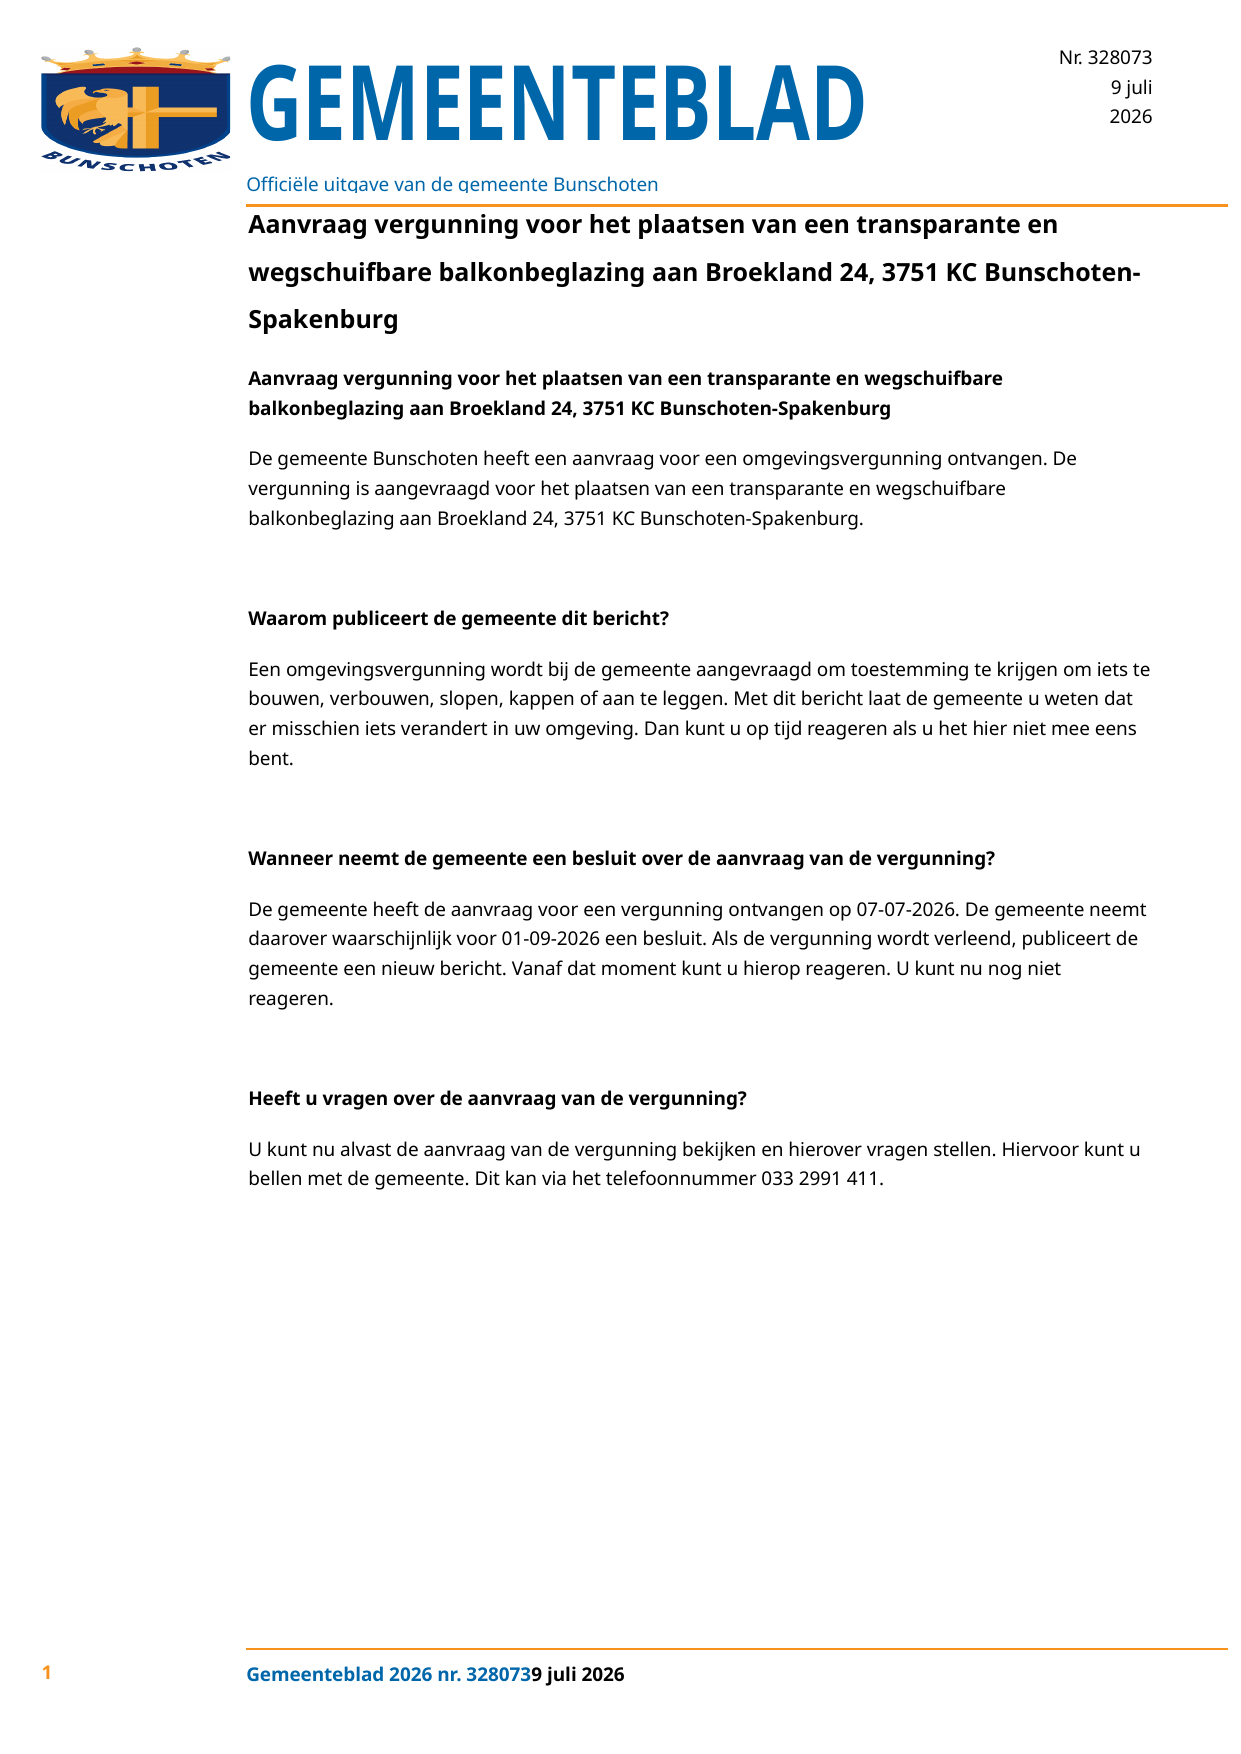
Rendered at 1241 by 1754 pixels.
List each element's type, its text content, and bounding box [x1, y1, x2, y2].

text U kunt nu alvast de aanvraag van de vergunning bekijken en hierover vragen stellen. Hiervoor kunt u bellen met de gemeente. Dit kan via het telefoonnummer 033 2991 411. [248, 1136, 1152, 1191]
text De gemeente heeft de aanvraag voor een vergunning ontvangen op 07-07-2026. De gemeente neemt daarover waarschijnlijk voor 01-09-2026 een besluit. Als de vergunning wordt verleend, publiceert de gemeente een nieuw bericht. Vanaf dat moment kunt u hierop reageren. U kunt nu nog niet reageren. [248, 896, 1152, 1010]
text Heeft u vragen over de aanvraag van de vergunning? [248, 1086, 1152, 1111]
text Aanvraag vergunning voor het plaatsen van een transparante en wegschuifbare balkonbeglazing aan Broekland 24, 3751 KC Bunschoten-Spakenburg [248, 207, 1152, 336]
text Waarom publiceert de gemeente dit bericht? [248, 606, 1152, 631]
text Aanvraag vergunning voor het plaatsen van een transparante en wegschuifbare balkonbeglazing aan Broekland 24, 3751 KC Bunschoten-Spakenburg [248, 366, 1152, 421]
picture [41, 47, 231, 172]
text Wanneer neemt de gemeente een besluit over de aanvraag van de vergunning? [248, 846, 1152, 871]
text De gemeente Bunschoten heeft een aanvraag voor een omgevingsvergunning ontvangen. De vergunning is aangevraagd voor het plaatsen van een transparante en wegschuifbare balkonbeglazing aan Broekland 24, 3751 KC Bunschoten-Spakenburg. [248, 446, 1152, 530]
text Een omgevingsvergunning wordt bij de gemeente aangevraagd om toestemming te krijgen om iets te bouwen, verbouwen, slopen, kappen of aan te leggen. Met dit bericht laat de gemeente u weten dat er misschien iets verandert in uw omgeving. Dan kunt u op tijd reageren als u het hier niet mee eens bent. [248, 656, 1152, 770]
